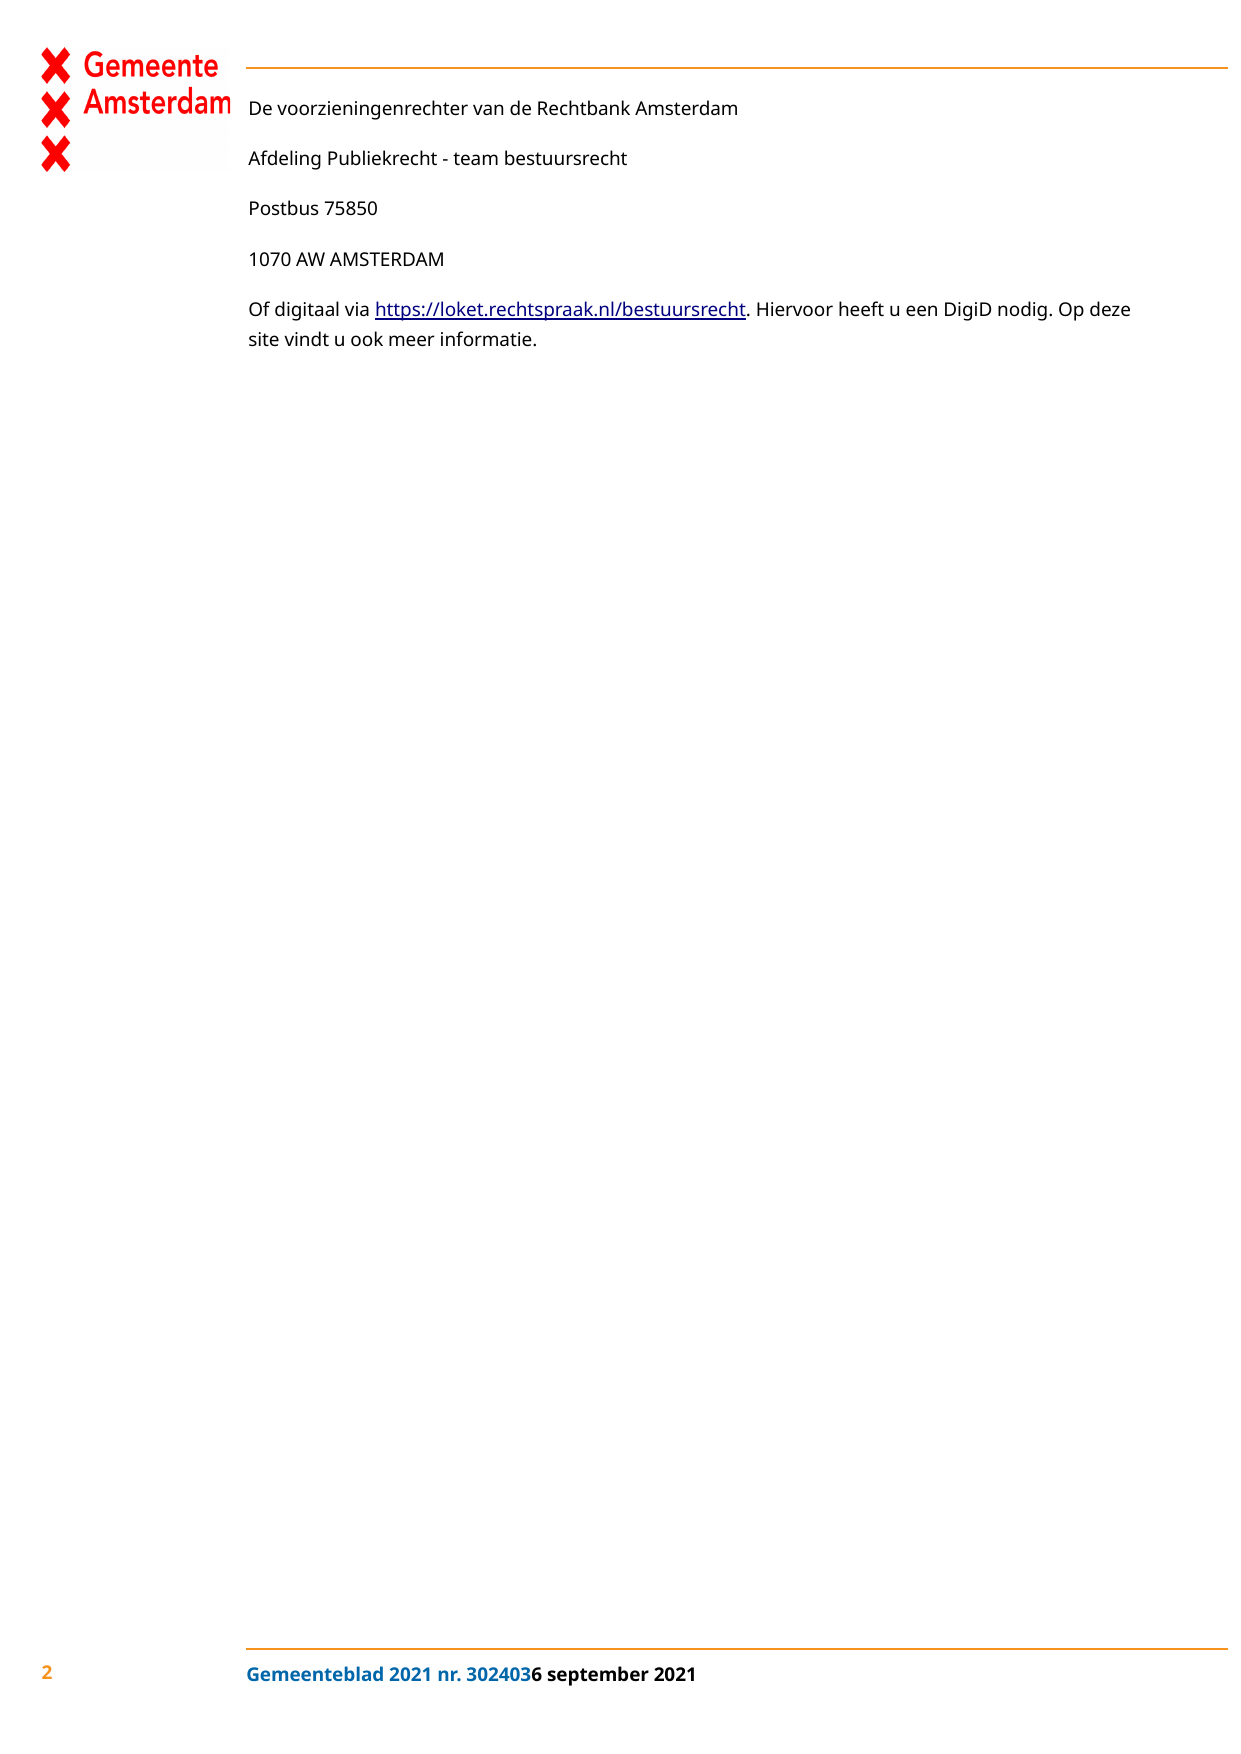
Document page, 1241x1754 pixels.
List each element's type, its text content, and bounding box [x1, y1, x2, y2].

picture [41, 47, 231, 172]
text Of digitaal via https://loket.rechtspraak.nl/bestuursrecht. Hiervoor heeft u een DigiD nodig. Op deze site vindt u ook meer informatie. [248, 296, 1152, 352]
text De voorzieningenrechter van de Rechtbank Amsterdam [248, 95, 1152, 121]
text Afdeling Publiekrecht - team bestuursrecht [248, 145, 1152, 171]
text 1070 AW AMSTERDAM [248, 246, 1152, 272]
text Postbus 75850 [248, 196, 1152, 221]
